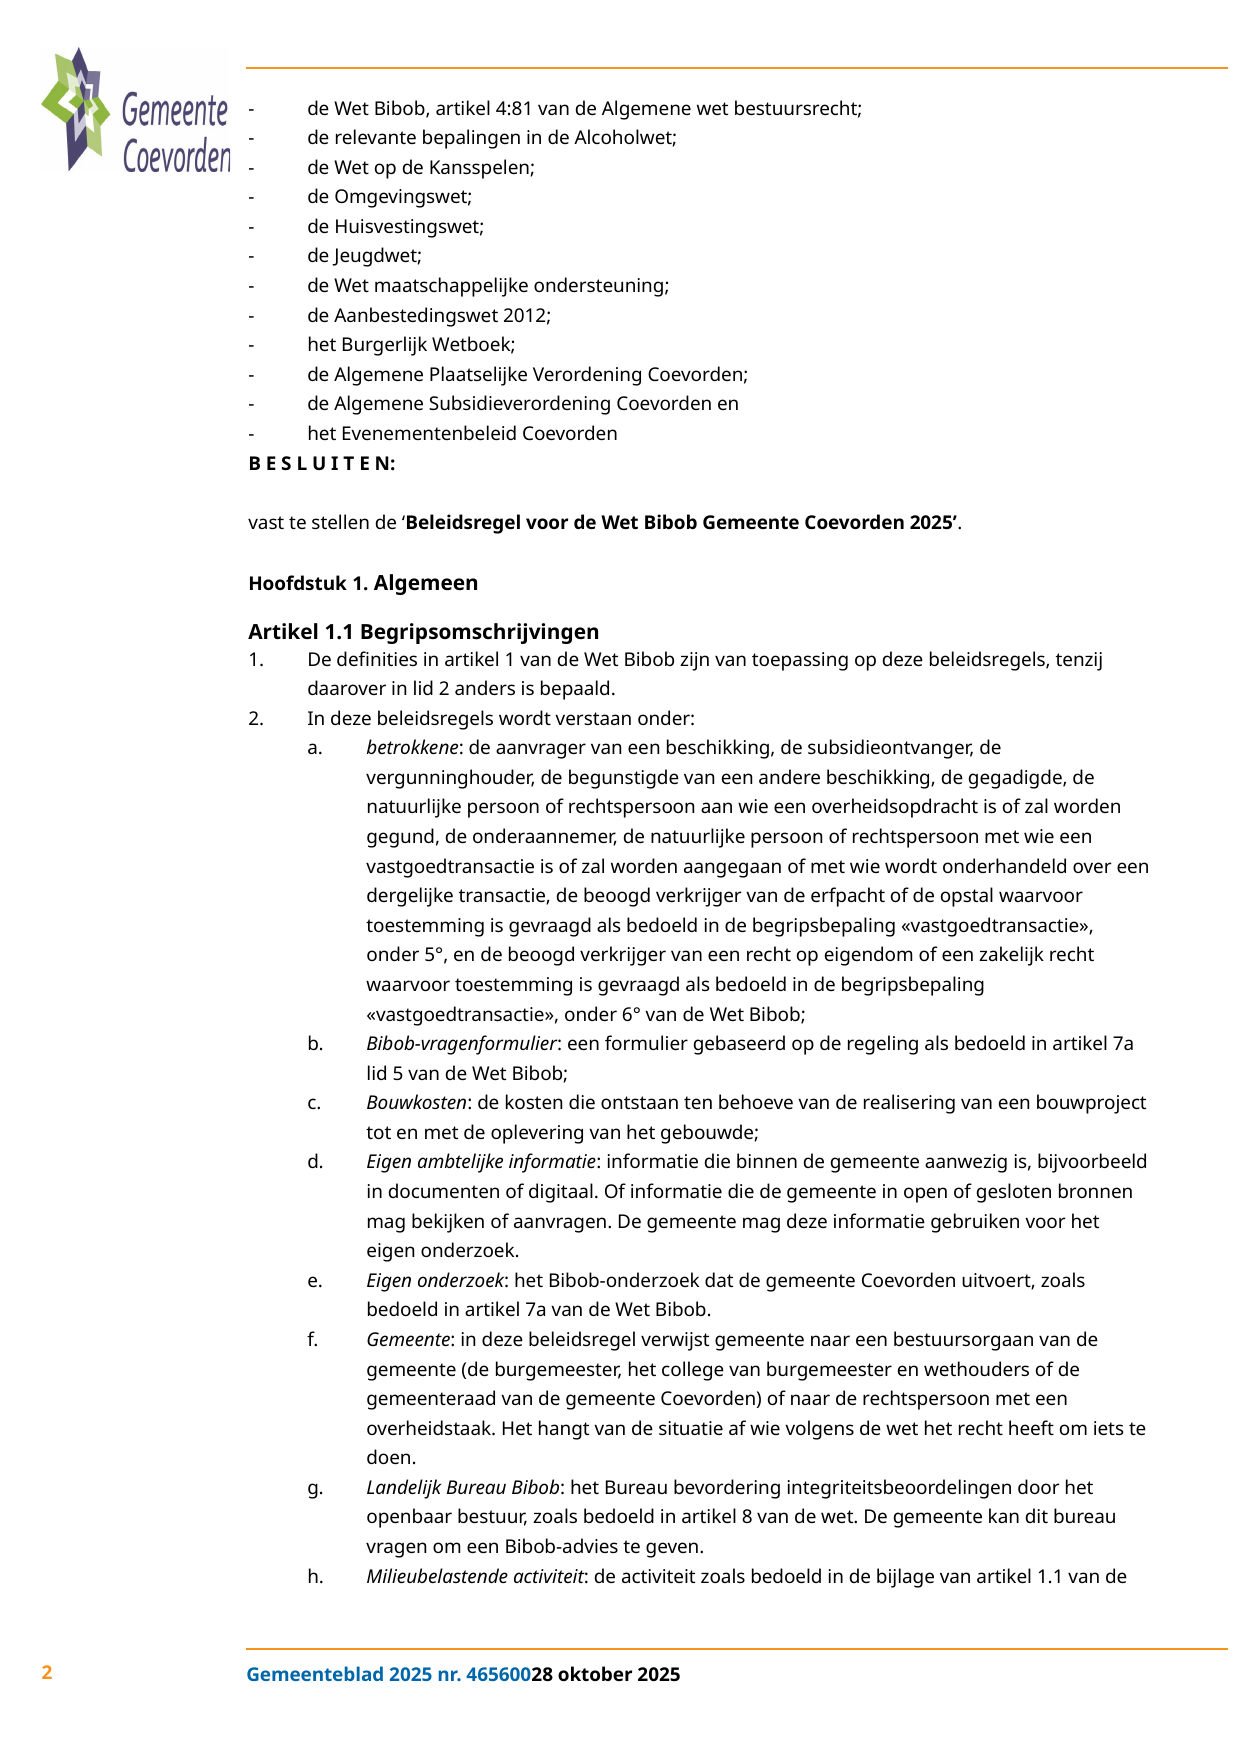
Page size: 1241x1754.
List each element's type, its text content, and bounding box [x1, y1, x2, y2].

list de Wet op de Kansspelen; [248, 154, 1152, 180]
list de Huisvestingswet; [248, 213, 1152, 239]
list de Aanbestedingswet 2012; [248, 302, 1152, 328]
list het Burgerlijk Wetboek; [248, 331, 1152, 357]
list Gemeente: in deze beleidsregel verwijst gemeente naar een bestuursorgaan van de gemeente (de burgemeester, het college van burgemeester en wethouders of de gemeenteraad van de gemeente Coevorden) of naar de rechtspersoon met een overheidstaak. Het hangt van de situatie af wie volgens de wet het recht heeft om iets te doen. [307, 1326, 1152, 1470]
text B E S L U I T E N: [248, 450, 1152, 476]
list de Wet maatschappelijke ondersteuning; [248, 272, 1152, 298]
list Milieubelastende activiteit: de activiteit zoals bedoeld in de bijlage van artikel 1.1 van de [307, 1563, 1152, 1589]
text vast te stellen de ‘Beleidsregel voor de Wet Bibob Gemeente Coevorden 2025’. [248, 509, 1152, 535]
list de relevante bepalingen in de Alcoholwet; [248, 124, 1152, 150]
list Bibob-vragenformulier: een formulier gebaseerd op de regeling als bedoeld in artikel 7a lid 5 van de Wet Bibob; [307, 1030, 1152, 1086]
list het Evenementenbeleid Coevorden [248, 420, 1152, 446]
list de Algemene Subsidieverordening Coevorden en [248, 391, 1152, 416]
list In deze beleidsregels wordt verstaan onder: [248, 705, 1152, 731]
list de Wet Bibob, artikel 4:81 van de Algemene wet bestuursrecht; [248, 95, 1152, 121]
picture [41, 47, 231, 172]
text Artikel 1.1 Begripsomschrijvingen [248, 617, 1152, 646]
list Eigen onderzoek: het Bibob-onderzoek dat de gemeente Coevorden uitvoert, zoals bedoeld in artikel 7a van de Wet Bibob. [307, 1267, 1152, 1322]
list De definities in artikel 1 van de Wet Bibob zijn van toepassing op deze beleidsregels, tenzij daarover in lid 2 anders is bepaald. [248, 646, 1152, 701]
list betrokkene: de aanvrager van een beschikking, de subsidieontvanger, de vergunninghouder, de begunstigde van een andere beschikking, de gegadigde, de natuurlijke persoon of rechtspersoon aan wie een overheidsopdracht is of zal worden gegund, de onderaannemer, de natuurlijke persoon of rechtspersoon met wie een vastgoedtransactie is of zal worden aangegaan of met wie wordt onderhandeld over een dergelijke transactie, de beoogd verkrijger van de erfpacht of de opstal waarvoor toestemming is gevraagd als bedoeld in de begripsbepaling «vastgoedtransactie», onder 5°, en de beoogd verkrijger van een recht op eigendom of een zakelijk recht waarvoor toestemming is gevraagd als bedoeld in de begripsbepaling «vastgoedtransactie», onder 6° van de Wet Bibob; [307, 734, 1152, 1027]
list de Omgevingswet; [248, 183, 1152, 209]
list Landelijk Bureau Bibob: het Bureau bevordering integriteitsbeoordelingen door het openbaar bestuur, zoals bedoeld in artikel 8 van de wet. De gemeente kan dit bureau vragen om een Bibob-advies te geven. [307, 1474, 1152, 1559]
list Bouwkosten: de kosten die ontstaan ten behoeve van de realisering van een bouwproject tot en met de oplevering van het gebouwde; [307, 1089, 1152, 1145]
list de Algemene Plaatselijke Verordening Coevorden; [248, 361, 1152, 387]
text Hoofdstuk 1. Algemeen [248, 568, 1152, 597]
list de Jeugdwet; [248, 243, 1152, 268]
list Eigen ambtelijke informatie: informatie die binnen de gemeente aanwezig is, bijvoorbeeld in documenten of digitaal. Of informatie die de gemeente in open of gesloten bronnen mag bekijken of aanvragen. De gemeente mag deze informatie gebruiken voor het eigen onderzoek. [307, 1149, 1152, 1263]
